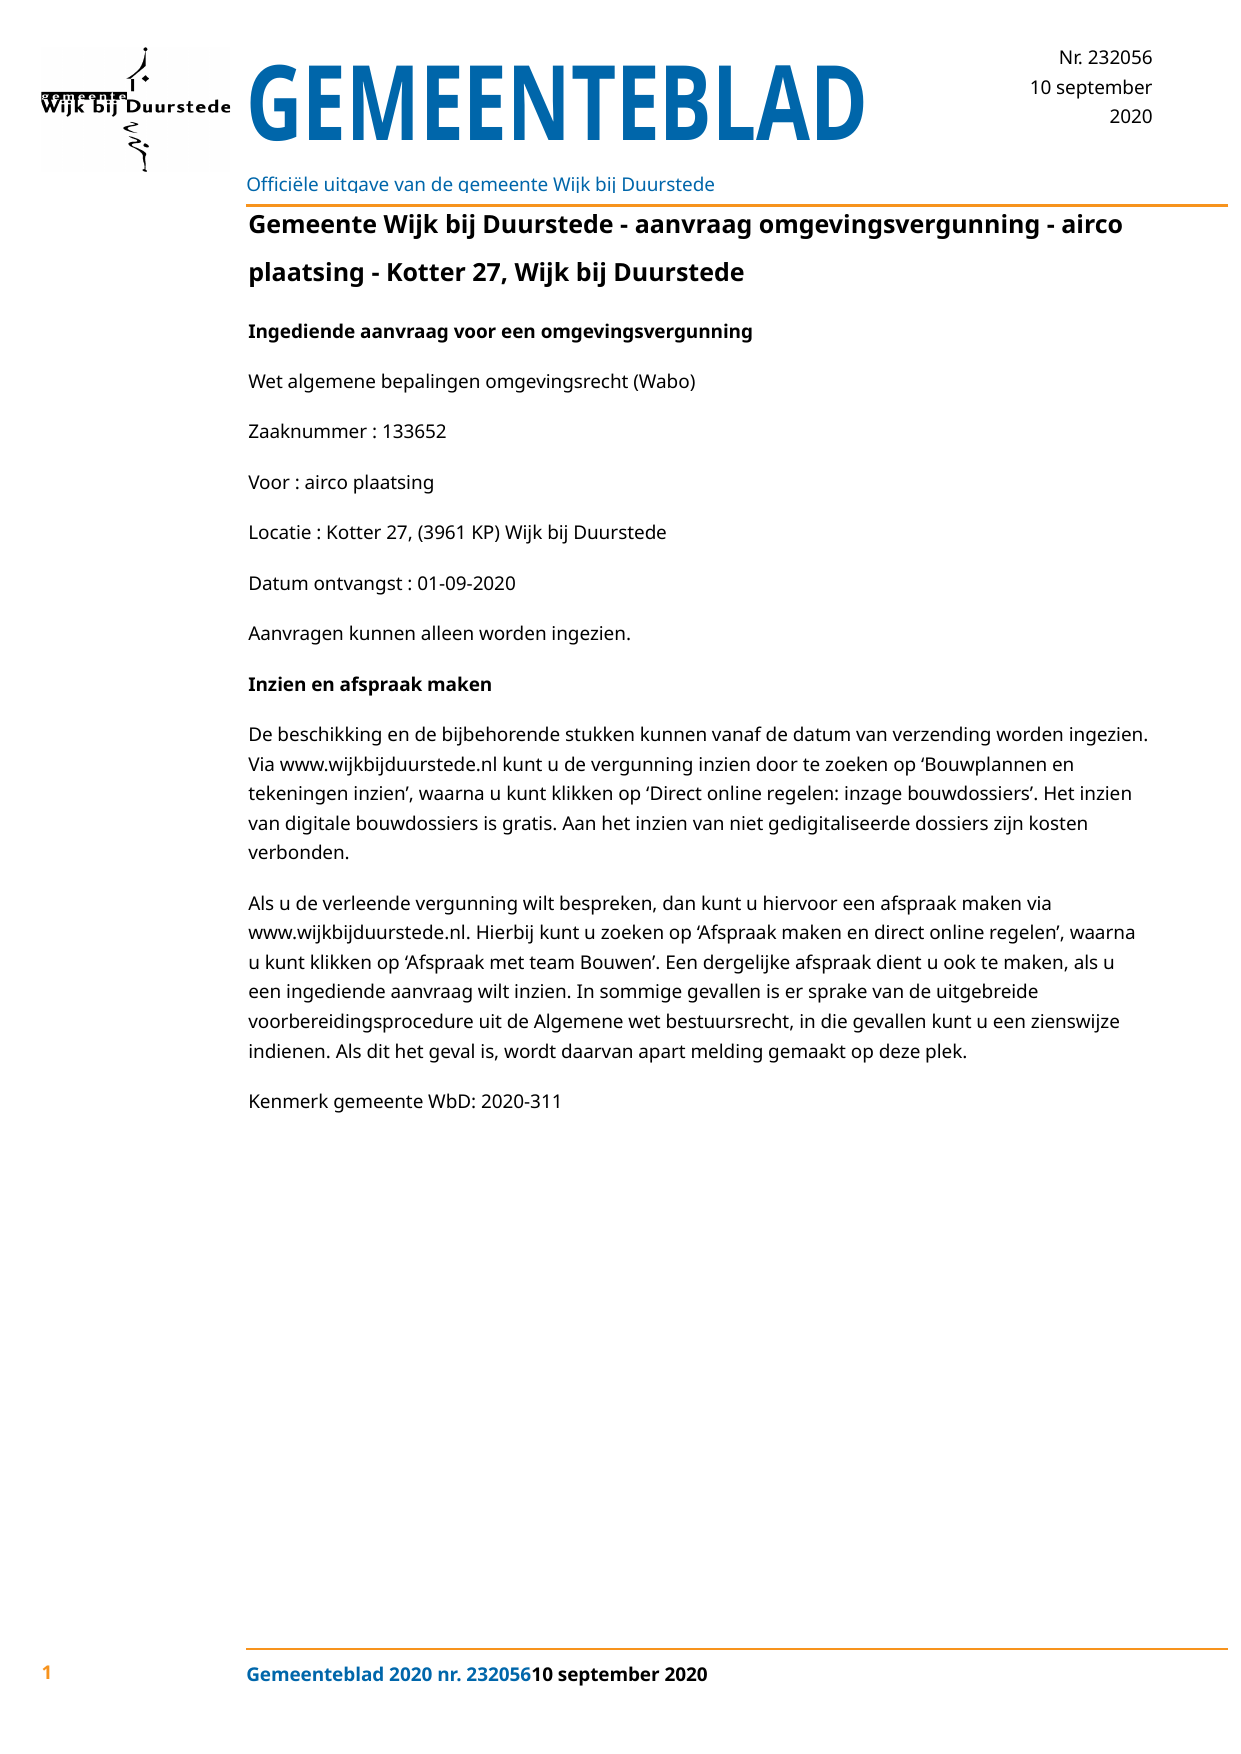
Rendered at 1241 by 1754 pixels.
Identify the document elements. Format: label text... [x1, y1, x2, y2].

text Gemeente Wijk bij Duurstede - aanvraag omgevingsvergunning - airco plaatsing - Kotter 27, Wijk bij Duurstede [248, 207, 1152, 288]
picture [41, 47, 231, 172]
text Datum ontvangst : 01-09-2020 [248, 570, 1152, 596]
text Kenmerk gemeente WbD: 2020-311 [248, 1088, 1152, 1114]
text De beschikking en de bijbehorende stukken kunnen vanaf de datum van verzending worden ingezien. Via www.wijkbijduurstede.nl kunt u de vergunning inzien door te zoeken op ‘Bouwplannen en tekeningen inzien’, waarna u kunt klikken op ‘Direct online regelen: inzage bouwdossiers’. Het inzien van digitale bouwdossiers is gratis. Aan het inzien van niet gedigitaliseerde dossiers zijn kosten verbonden. [248, 721, 1152, 865]
text Als u de verleende vergunning wilt bespreken, dan kunt u hiervoor een afspraak maken via www.wijkbijduurstede.nl. Hierbij kunt u zoeken op ‘Afspraak maken en direct online regelen’, waarna u kunt klikken op ‘Afspraak met team Bouwen’. Een dergelijke afspraak dient u ook te maken, als u een ingediende aanvraag wilt inzien. In sommige gevallen is er sprake van de uitgebreide voorbereidingsprocedure uit de Algemene wet bestuursrecht, in die gevallen kunt u een zienswijze indienen. Als dit het geval is, wordt daarvan apart melding gemaakt op deze plek. [248, 890, 1152, 1064]
text Ingediende aanvraag voor een omgevingsvergunning [248, 318, 1152, 344]
text Aanvragen kunnen alleen worden ingezien. [248, 620, 1152, 646]
text Inzien en afspraak maken [248, 671, 1152, 697]
text Zaaknummer : 133652 [248, 419, 1152, 444]
text Voor : airco plaatsing [248, 469, 1152, 495]
text Locatie : Kotter 27, (3961 KP) Wijk bij Duurstede [248, 519, 1152, 545]
text Wet algemene bepalingen omgevingsrecht (Wabo) [248, 368, 1152, 394]
